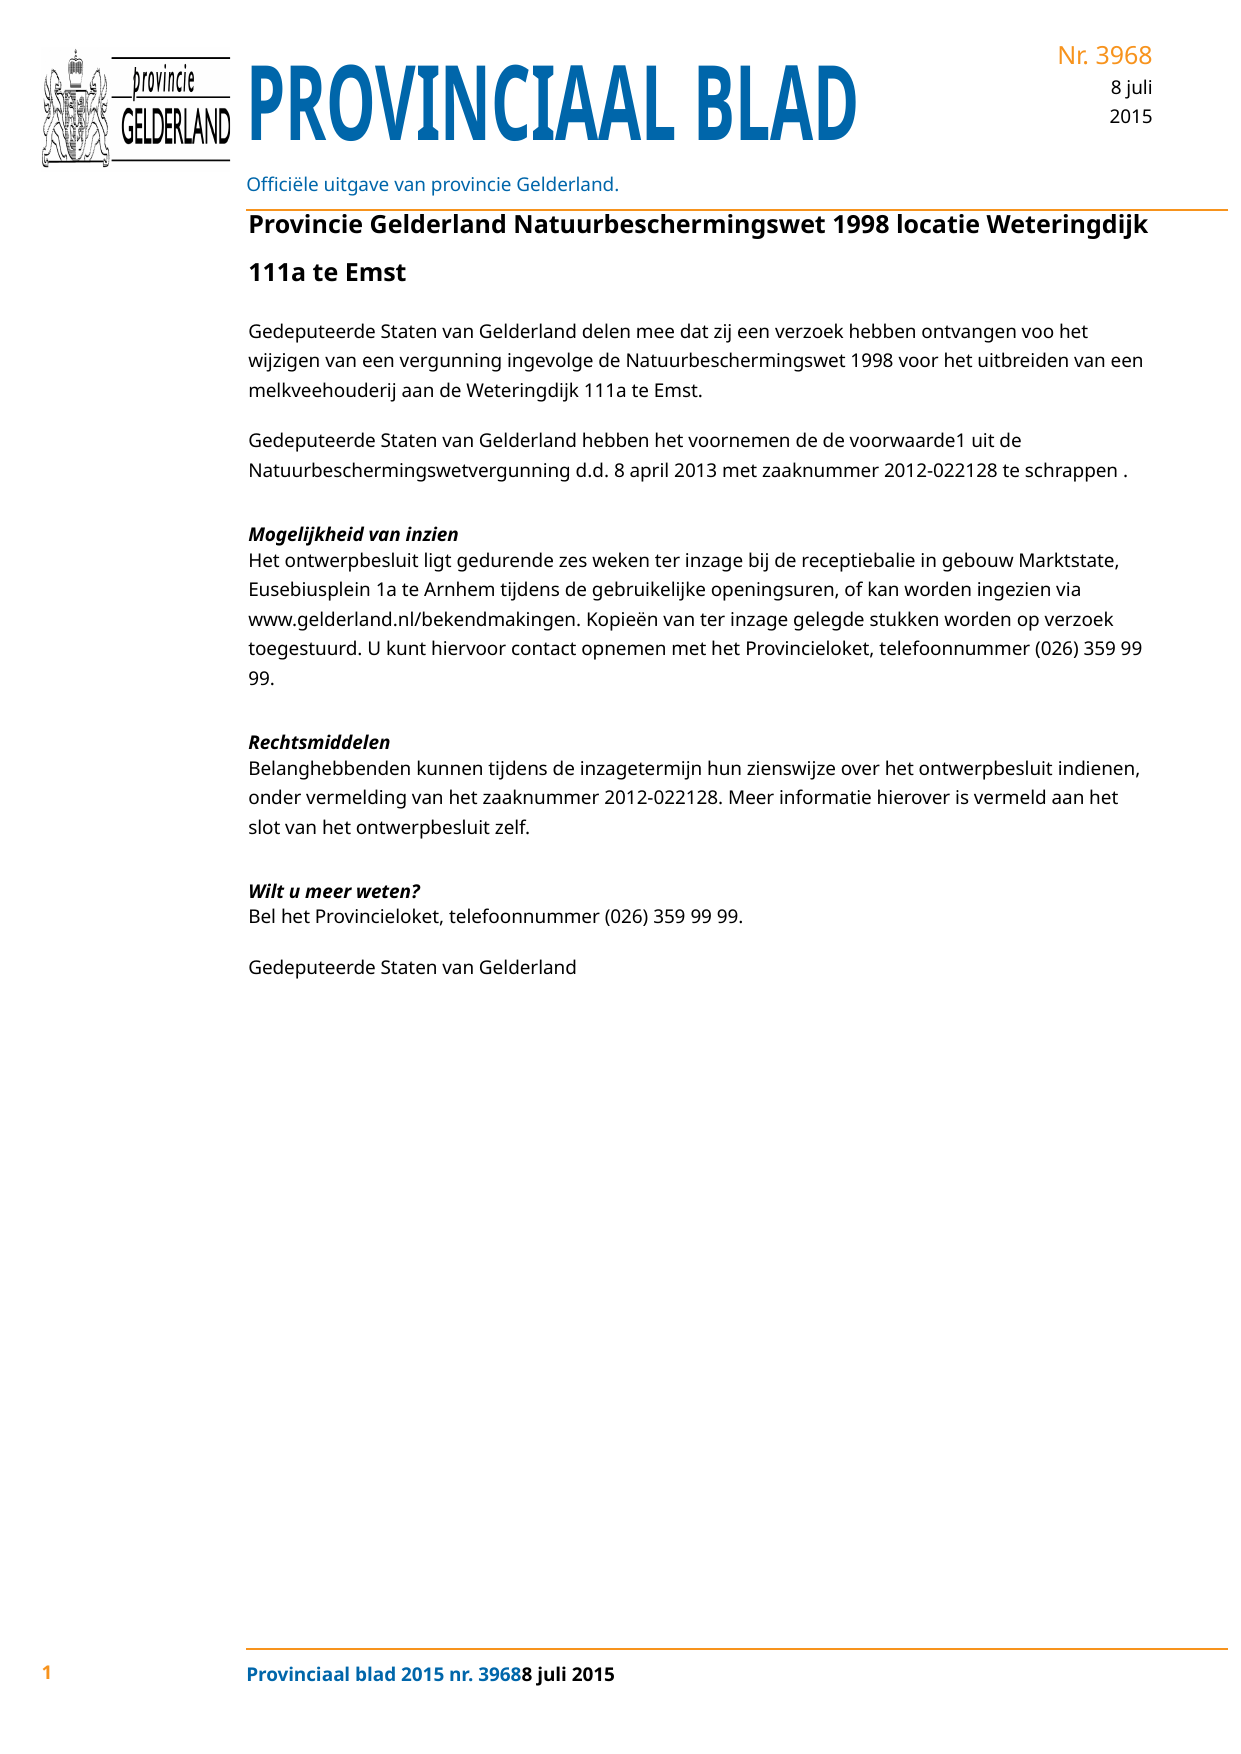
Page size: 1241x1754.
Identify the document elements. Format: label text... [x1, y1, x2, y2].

text Gedeputeerde Staten van Gelderland hebben het voornemen de de voorwaarde1 uit de Natuurbeschermingswetvergunning d.d. 8 april 2013 met zaaknummer 2012-022128 te schrappen . [248, 427, 1152, 483]
text Wilt u meer weten? [248, 878, 1152, 904]
text Belanghebbenden kunnen tijdens de inzagetermijn hun zienswijze over het ontwerpbesluit indienen, onder vermelding van het zaaknummer 2012-022128. Meer informatie hierover is vermeld aan het slot van het ontwerpbesluit zelf. [248, 755, 1152, 840]
picture [41, 47, 231, 172]
text Provincie Gelderland Natuurbeschermingswet 1998 locatie Weteringdijk 111a te Emst [248, 211, 1152, 288]
text Bel het Provincieloket, telefoonnummer (026) 359 99 99. [248, 904, 1152, 929]
text Het ontwerpbesluit ligt gedurende zes weken ter inzage bij de receptiebalie in gebouw Marktstate, Eusebiusplein 1a te Arnhem tijdens de gebruikelijke openingsuren, of kan worden ingezien via www.gelderland.nl/bekendmakingen. Kopieën van ter inzage gelegde stukken worden op verzoek toegestuurd. U kunt hiervoor contact opnemen met het Provincieloket, telefoonnummer (026) 359 99 99. [248, 547, 1152, 691]
text Rechtsmiddelen [248, 729, 1152, 755]
text Gedeputeerde Staten van Gelderland delen mee dat zij een verzoek hebben ontvangen voo het wijzigen van een vergunning ingevolge de Natuurbeschermingswet 1998 voor het uitbreiden van een melkveehouderij aan de Weteringdijk 111a te Emst. [248, 318, 1152, 403]
text Mogelijkheid van inzien [248, 521, 1152, 547]
text Gedeputeerde Staten van Gelderland [248, 954, 1152, 980]
